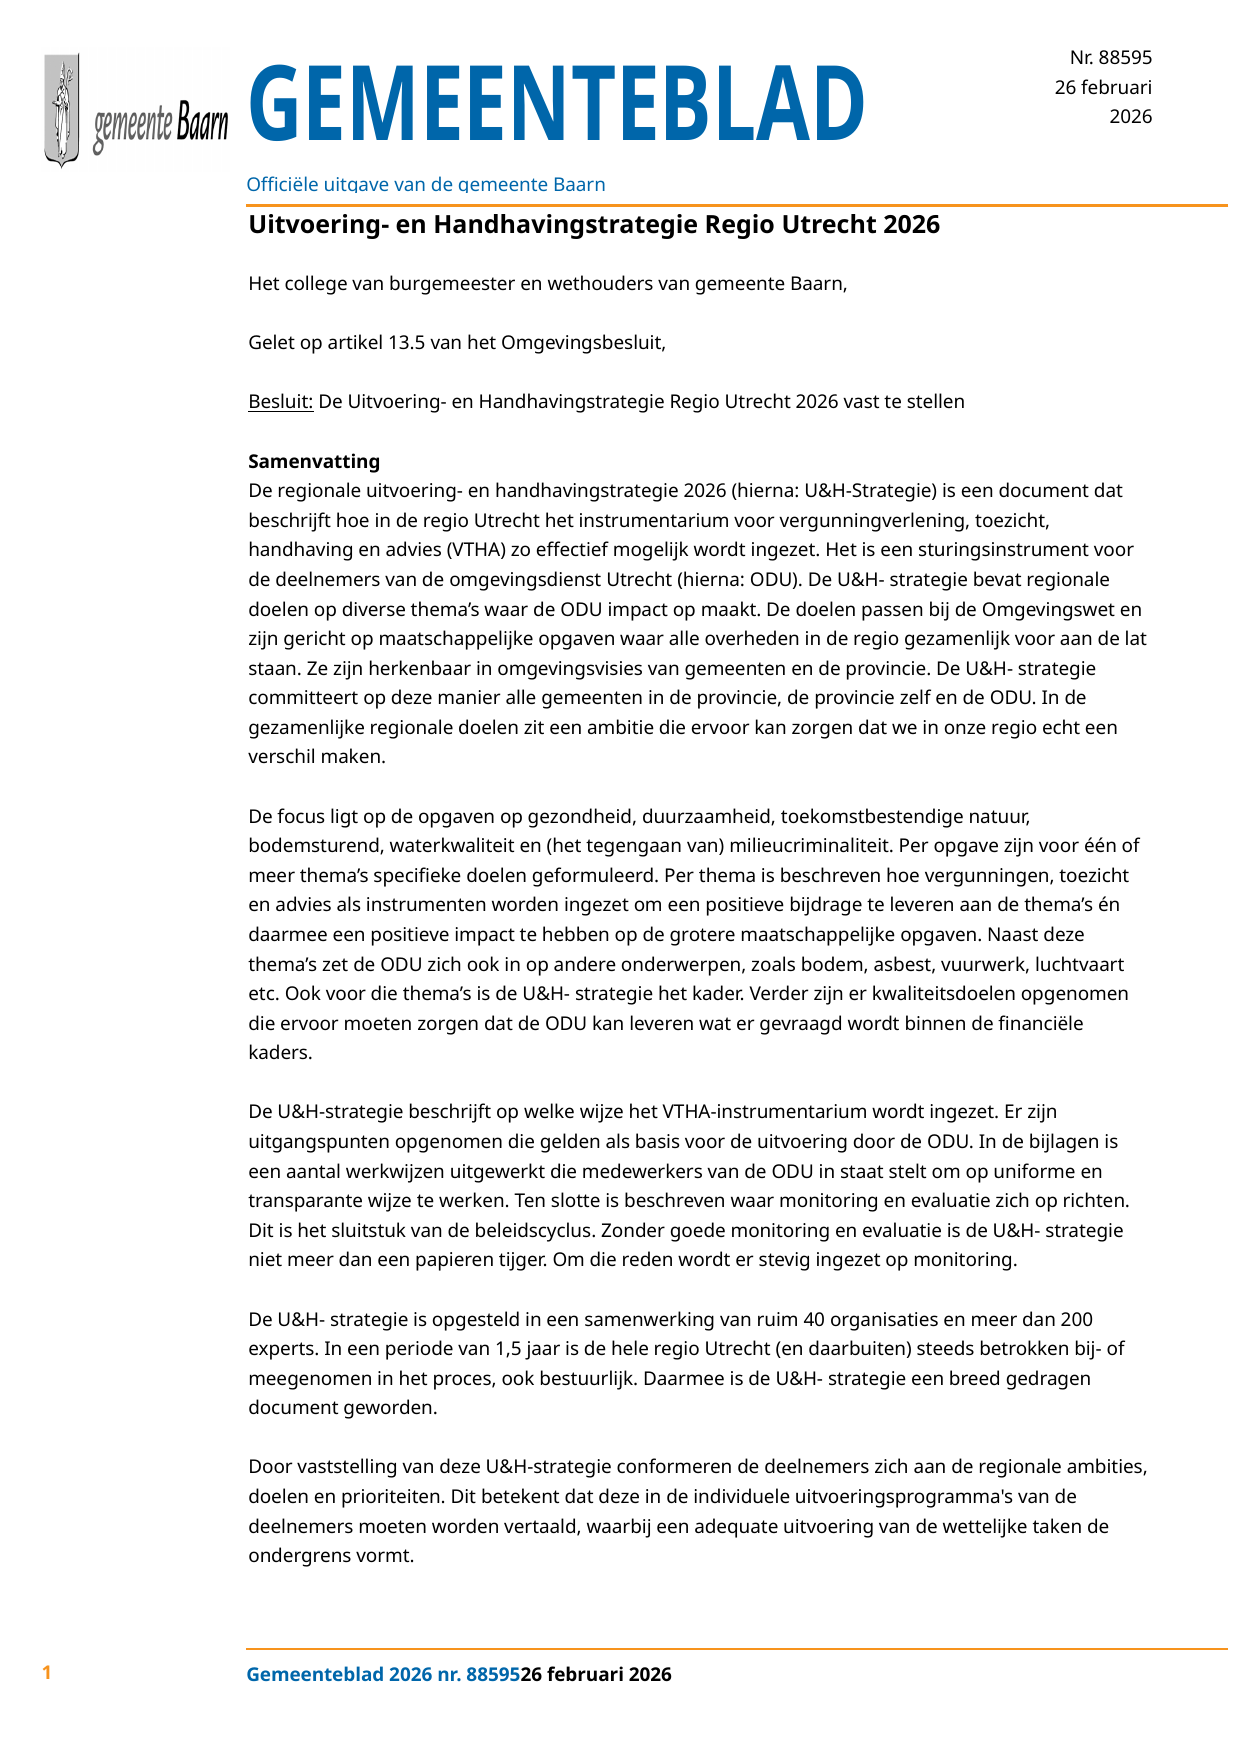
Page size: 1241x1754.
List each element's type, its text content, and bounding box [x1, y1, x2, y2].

text De focus ligt op de opgaven op gezondheid, duurzaamheid, toekomstbestendige natuur, bodemsturend, waterkwaliteit en (het tegengaan van) milieucriminaliteit. Per opgave zijn voor één of meer thema’s specifieke doelen geformuleerd. Per thema is beschreven hoe vergunningen, toezicht en advies als instrumenten worden ingezet om een positieve bijdrage te leveren aan de thema’s én daarmee een positieve impact te hebben op de grotere maatschappelijke opgaven. Naast deze thema’s zet de ODU zich ook in op andere onderwerpen, zoals bodem, asbest, vuurwerk, luchtvaart etc. Ook voor die thema’s is de U&H- strategie het kader. Verder zijn er kwaliteitsdoelen opgenomen die ervoor moeten zorgen dat de ODU kan leveren wat er gevraagd wordt binnen de financiële kaders. [248, 803, 1152, 1065]
text Besluit: De Uitvoering- en Handhavingstrategie Regio Utrecht 2026 vast te stellen [248, 389, 1152, 414]
text De U&H-strategie beschrijft op welke wijze het VTHA-instrumentarium wordt ingezet. Er zijn uitgangspunten opgenomen die gelden als basis voor de uitvoering door de ODU. In de bijlagen is een aantal werkwijzen uitgewerkt die medewerkers van de ODU in staat stelt om op uniforme en transparante wijze te werken. Ten slotte is beschreven waar monitoring en evaluatie zich op richten. Dit is het sluitstuk van de beleidscyclus. Zonder goede monitoring en evaluatie is de U&H- strategie niet meer dan een papieren tijger. Om die reden wordt er stevig ingezet op monitoring. [248, 1099, 1152, 1272]
text De regionale uitvoering- en handhavingstrategie 2026 (hierna: U&H-Strategie) is een document dat beschrijft hoe in de regio Utrecht het instrumentarium voor vergunningverlening, toezicht, handhaving en advies (VTHA) zo effectief mogelijk wordt ingezet. Het is een sturingsinstrument voor de deelnemers van de omgevingsdienst Utrecht (hierna: ODU). De U&H- strategie bevat regionale doelen op diverse thema’s waar de ODU impact op maakt. De doelen passen bij de Omgevingswet en zijn gericht op maatschappelijke opgaven waar alle overheden in de regio gezamenlijk voor aan de lat staan. Ze zijn herkenbaar in omgevingsvisies van gemeenten en de provincie. De U&H- strategie committeert op deze manier alle gemeenten in de provincie, de provincie zelf en de ODU. In de gezamenlijke regionale doelen zit een ambitie die ervoor kan zorgen dat we in onze regio echt een verschil maken. [248, 477, 1152, 769]
text Door vaststelling van deze U&H-strategie conformeren de deelnemers zich aan de regionale ambities, doelen en prioriteiten. Dit betekent dat deze in de individuele uitvoeringsprogramma's van de deelnemers moeten worden vertaald, waarbij een adequate uitvoering van de wettelijke taken de ondergrens vormt. [248, 1454, 1152, 1568]
text Het college van burgemeester en wethouders van gemeente Baarn, [248, 270, 1152, 296]
text Uitvoering- en Handhavingstrategie Regio Utrecht 2026 [248, 207, 1152, 241]
picture [41, 47, 231, 172]
text Gelet op artikel 13.5 van het Omgevingsbesluit, [248, 329, 1152, 355]
text Samenvatting [248, 448, 1152, 473]
text De U&H- strategie is opgesteld in een samenwerking van ruim 40 organisaties en meer dan 200 experts. In een periode van 1,5 jaar is de hele regio Utrecht (en daarbuiten) steeds betrokken bij- of meegenomen in het proces, ook bestuurlijk. Daarmee is de U&H- strategie een breed gedragen document geworden. [248, 1306, 1152, 1420]
